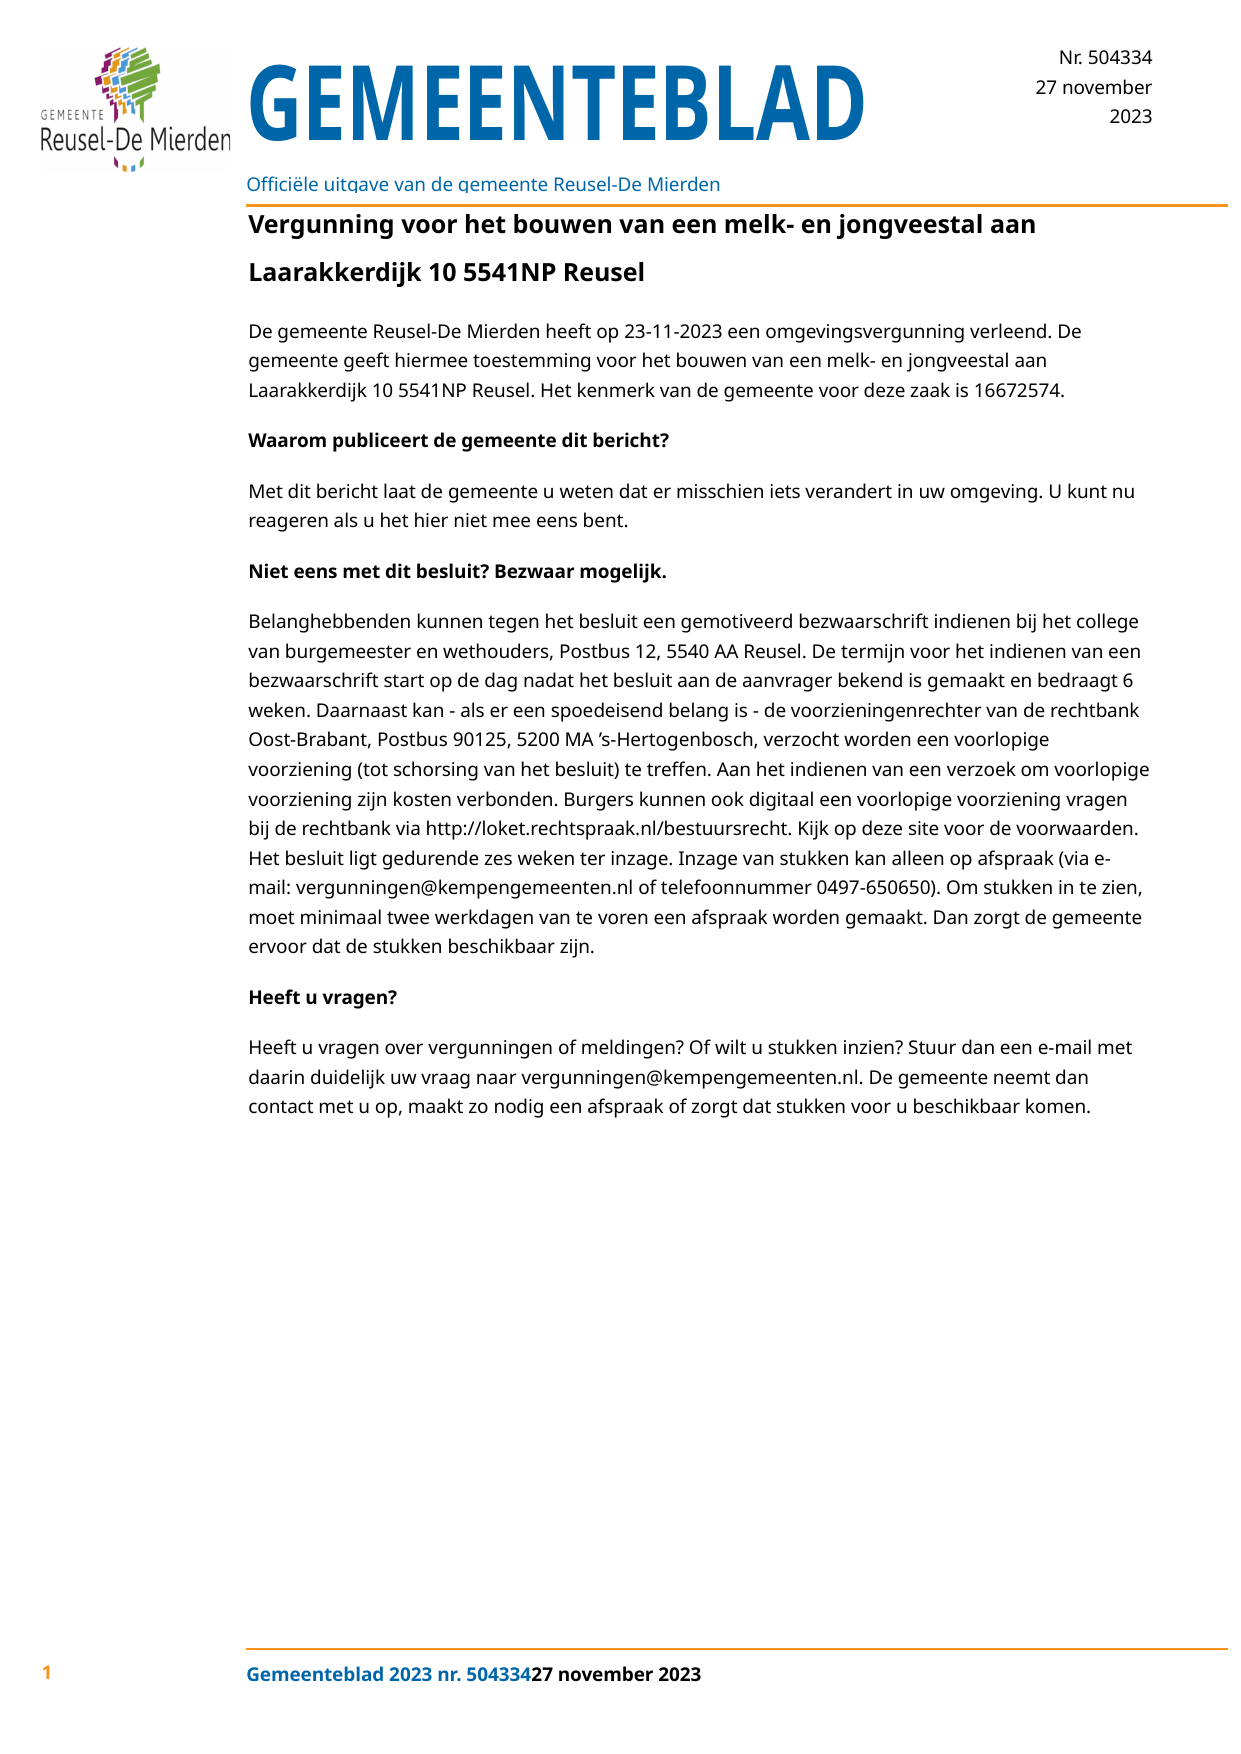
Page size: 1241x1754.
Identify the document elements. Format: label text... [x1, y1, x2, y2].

text Heeft u vragen? [248, 984, 1152, 1010]
text Waarom publiceert de gemeente dit bericht? [248, 427, 1152, 453]
text Vergunning voor het bouwen van een melk- en jongveestal aan Laarakkerdijk 10 5541NP Reusel [248, 207, 1152, 288]
text Niet eens met dit besluit? Bezwaar mogelijk. [248, 558, 1152, 584]
text De gemeente Reusel-De Mierden heeft op 23-11-2023 een omgevingsvergunning verleend. De gemeente geeft hiermee toestemming voor het bouwen van een melk- en jongveestal aan Laarakkerdijk 10 5541NP Reusel. Het kenmerk van de gemeente voor deze zaak is 16672574. [248, 318, 1152, 403]
picture [41, 47, 231, 172]
text Met dit bericht laat de gemeente u weten dat er misschien iets verandert in uw omgeving. U kunt nu reageren als u het hier niet mee eens bent. [248, 478, 1152, 533]
text Heeft u vragen over vergunningen of meldingen? Of wilt u stukken inzien? Stuur dan een e-mail met daarin duidelijk uw vraag naar vergunningen@kempengemeenten.nl. De gemeente neemt dan contact met u op, maakt zo nodig een afspraak of zorgt dat stukken voor u beschikbaar komen. [248, 1034, 1152, 1119]
text Belanghebbenden kunnen tegen het besluit een gemotiveerd bezwaarschrift indienen bij het college van burgemeester en wethouders, Postbus 12, 5540 AA Reusel. De termijn voor het indienen van een bezwaarschrift start op de dag nadat het besluit aan de aanvrager bekend is gemaakt en bedraagt 6 weken. Daarnaast kan - als er een spoedeisend belang is - de voorzieningenrechter van de rechtbank Oost-Brabant, Postbus 90125, 5200 MA ’s-Hertogenbosch, verzocht worden een voorlopige voorziening (tot schorsing van het besluit) te treffen. Aan het indienen van een verzoek om voorlopige voorziening zijn kosten verbonden. Burgers kunnen ook digitaal een voorlopige voorziening vragen bij de rechtbank via http://loket.rechtspraak.nl/bestuursrecht. Kijk op deze site voor de voorwaarden. Het besluit ligt gedurende zes weken ter inzage. Inzage van stukken kan alleen op afspraak (via e-mail: vergunningen@kempengemeenten.nl of telefoonnummer 0497-650650). Om stukken in te zien, moet minimaal twee werkdagen van te voren een afspraak worden gemaakt. Dan zorgt de gemeente ervoor dat de stukken beschikbaar zijn. [248, 608, 1152, 959]
